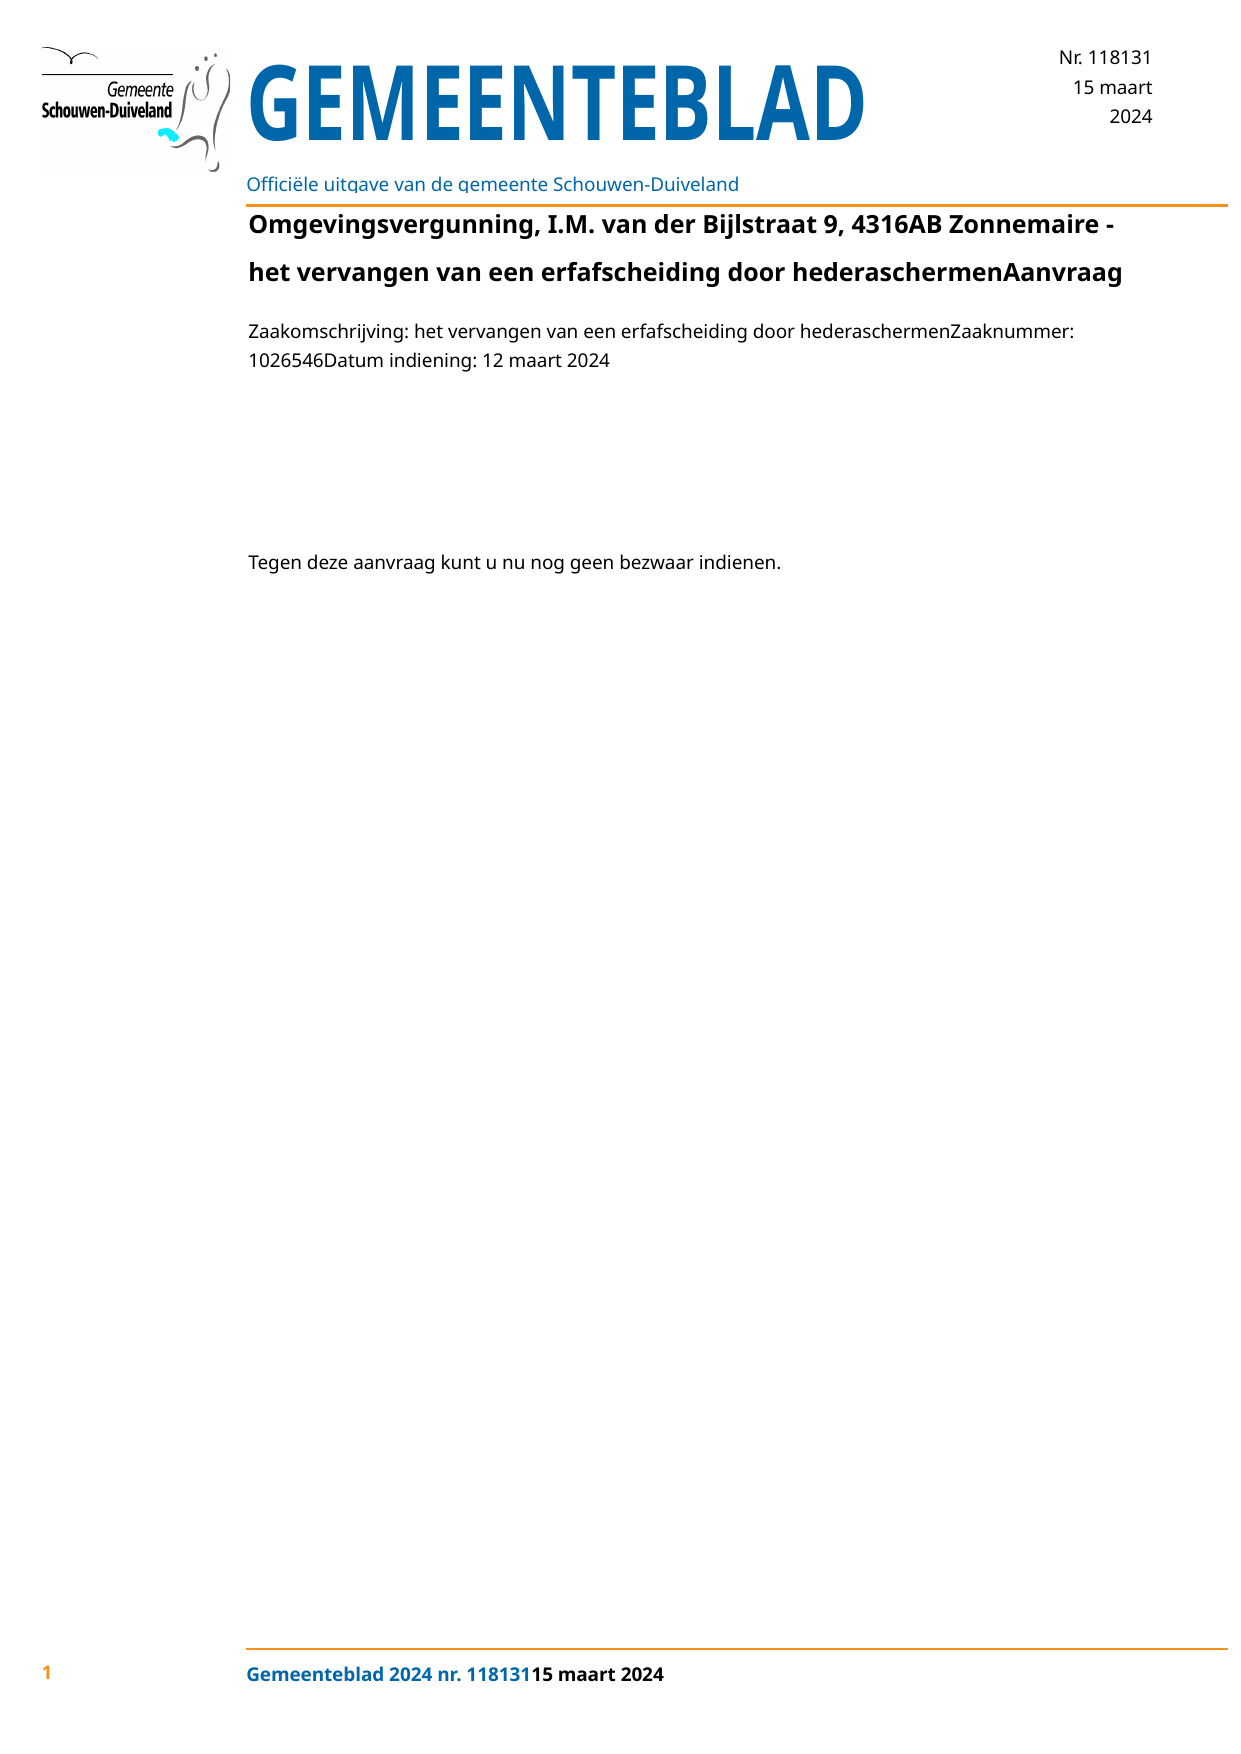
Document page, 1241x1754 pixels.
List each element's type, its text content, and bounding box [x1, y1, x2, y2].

picture [41, 47, 231, 172]
text Tegen deze aanvraag kunt u nu nog geen bezwaar indienen. [248, 549, 1152, 575]
text Omgevingsvergunning, I.M. van der Bijlstraat 9, 4316AB Zonnemaire - het vervangen van een erfafscheiding door hederaschermenAanvraag [248, 207, 1152, 288]
text Zaakomschrijving: het vervangen van een erfafscheiding door hederaschermenZaaknummer: 1026546Datum indiening: 12 maart 2024 [248, 318, 1152, 373]
